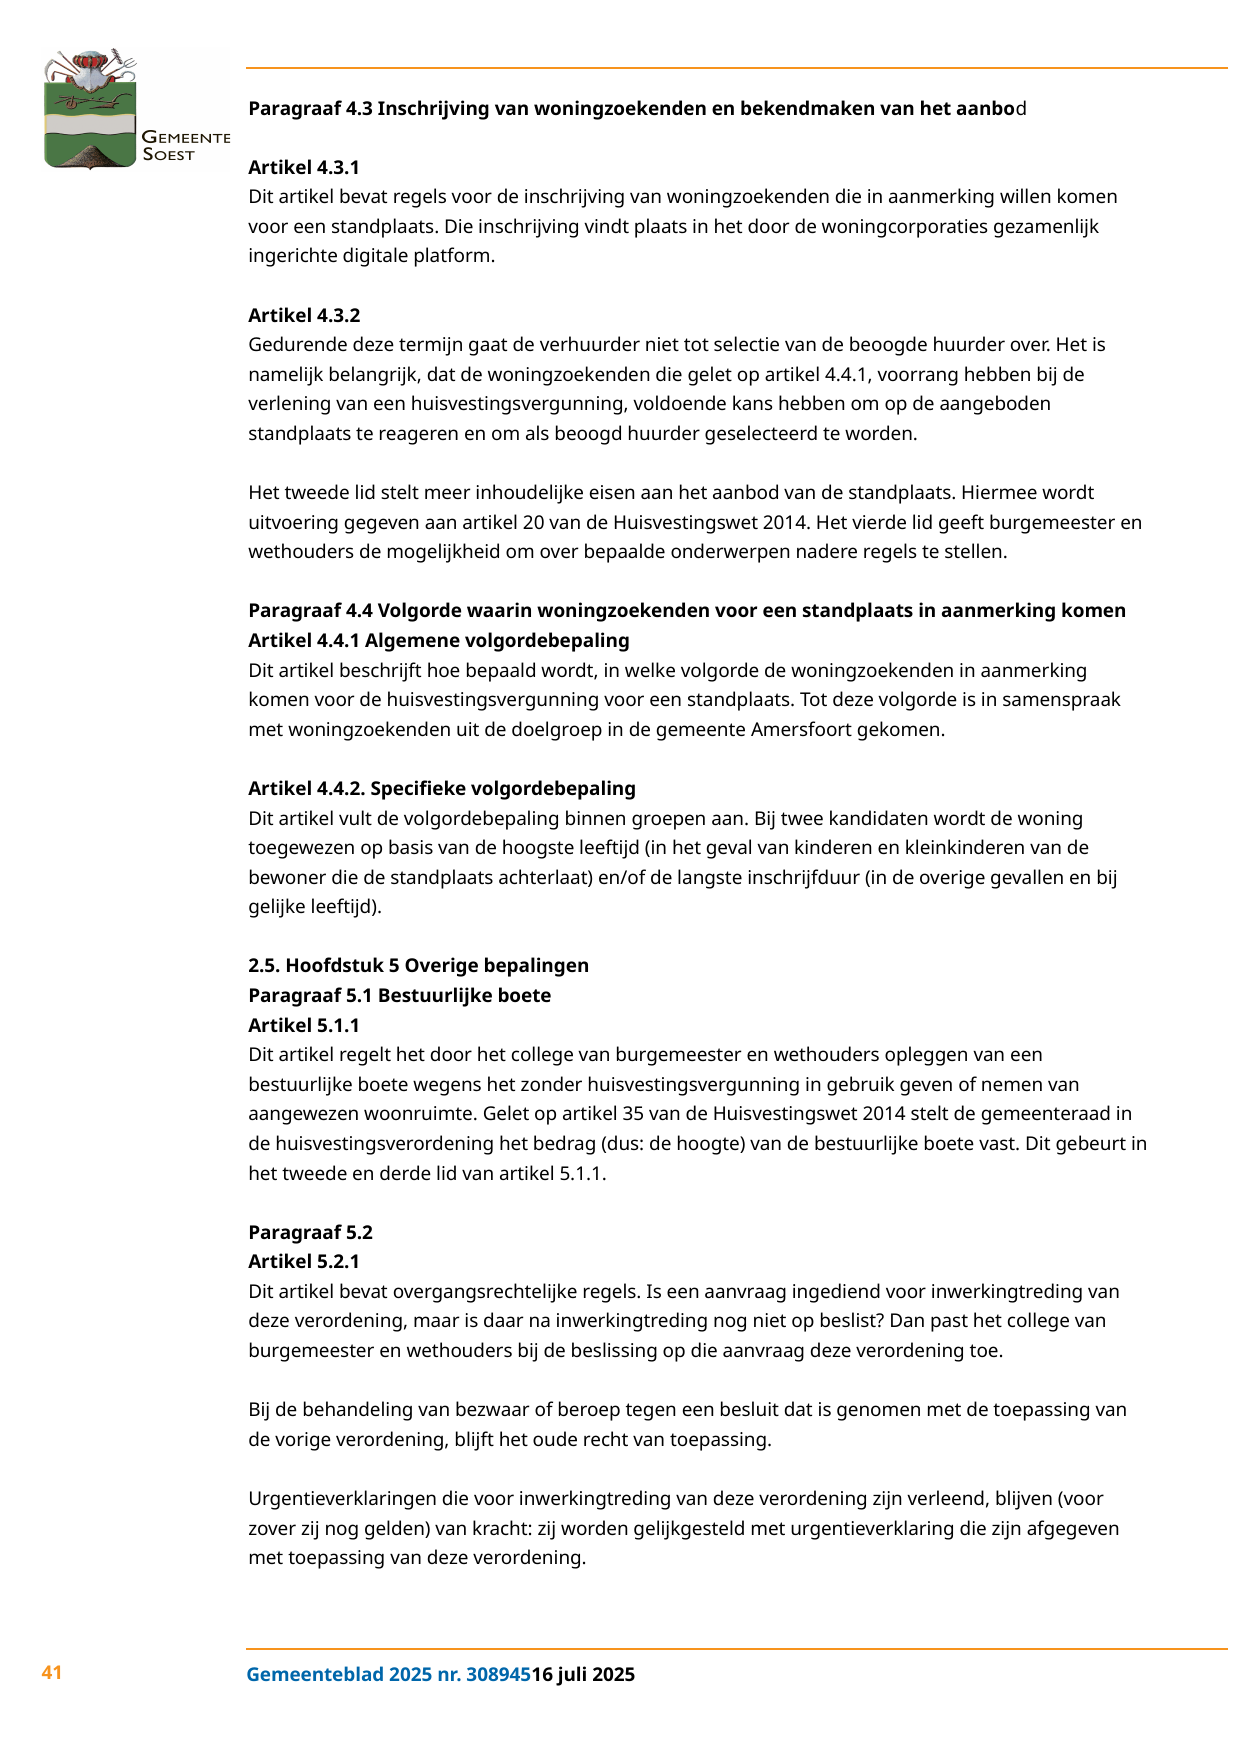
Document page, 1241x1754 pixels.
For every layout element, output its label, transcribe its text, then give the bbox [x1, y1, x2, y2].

text Het tweede lid stelt meer inhoudelijke eisen aan het aanbod van de standplaats. Hiermee wordt uitvoering gegeven aan artikel 20 van de Huisvestingswet 2014. Het vierde lid geeft burgemeester en wethouders de mogelijkheid om over bepaalde onderwerpen nadere regels te stellen. [248, 479, 1152, 564]
text Bij de behandeling van bezwaar of beroep tegen een besluit dat is genomen met de toepassing van de vorige verordening, blijft het oude recht van toepassing. [248, 1396, 1152, 1452]
text Gedurende deze termijn gaat de verhuurder niet tot selectie van de beoogde huurder over. Het is namelijk belangrijk, dat de woningzoekenden die gelet op artikel 4.4.1, voorrang hebben bij de verlening van een huisvestingsvergunning, voldoende kans hebben om op de aangeboden standplaats te reageren en om als beoogd huurder geselecteerd te worden. [248, 331, 1152, 446]
text Dit artikel vult de volgordebepaling binnen groepen aan. Bij twee kandidaten wordt de woning toegewezen op basis van de hoogste leeftijd (in het geval van kinderen en kleinkinderen van de bewoner die de standplaats achterlaat) en/of de langste inschrijfduur (in de overige gevallen en bij gelijke leeftijd). [248, 805, 1152, 919]
text Artikel 4.4.2. Specifieke volgordebepaling [248, 775, 1152, 801]
text Artikel 4.3.2 [248, 302, 1152, 328]
text Paragraaf 5.1 Bestuurlijke boete [248, 982, 1152, 1008]
text Urgentieverklaringen die voor inwerkingtreding van deze verordening zijn verleend, blijven (voor zover zij nog gelden) van kracht: zij worden gelijkgesteld met urgentieverklaring die zijn afgegeven met toepassing van deze verordening. [248, 1485, 1152, 1570]
text Artikel 5.1.1 [248, 1012, 1152, 1038]
text Artikel 5.2.1 [248, 1248, 1152, 1274]
text Artikel 4.4.1 Algemene volgordebepaling [248, 627, 1152, 653]
text 2.5. Hoofdstuk 5 Overige bepalingen [248, 953, 1152, 978]
text Paragraaf 4.3 Inschrijving van woningzoekenden en bekendmaken van het aanbod [248, 95, 1152, 121]
text Artikel 4.3.1 [248, 154, 1152, 180]
text Paragraaf 4.4 Volgorde waarin woningzoekenden voor een standplaats in aanmerking komen [248, 598, 1152, 623]
text Dit artikel bevat regels voor de inschrijving van woningzoekenden die in aanmerking willen komen voor een standplaats. Die inschrijving vindt plaats in het door de woningcorporaties gezamenlijk ingerichte digitale platform. [248, 183, 1152, 268]
text Paragraaf 5.2 [248, 1219, 1152, 1245]
text Dit artikel bevat overgangsrechtelijke regels. Is een aanvraag ingediend voor inwerkingtreding van deze verordening, maar is daar na inwerkingtreding nog niet op beslist? Dan past het college van burgemeester en wethouders bij de beslissing op die aanvraag deze verordening toe. [248, 1278, 1152, 1363]
text Dit artikel regelt het door het college van burgemeester en wethouders opleggen van een bestuurlijke boete wegens het zonder huisvestingsvergunning in gebruik geven of nemen van aangewezen woonruimte. Gelet op artikel 35 van de Huisvestingswet 2014 stelt de gemeenteraad in de huisvestingsverordening het bedrag (dus: de hoogte) van de bestuurlijke boete vast. Dit gebeurt in het tweede en derde lid van artikel 5.1.1. [248, 1041, 1152, 1186]
text Dit artikel beschrijft hoe bepaald wordt, in welke volgorde de woningzoekenden in aanmerking komen voor de huisvestingsvergunning voor een standplaats. Tot deze volgorde is in samenspraak met woningzoekenden uit de doelgroep in de gemeente Amersfoort gekomen. [248, 657, 1152, 742]
picture [41, 47, 231, 172]
